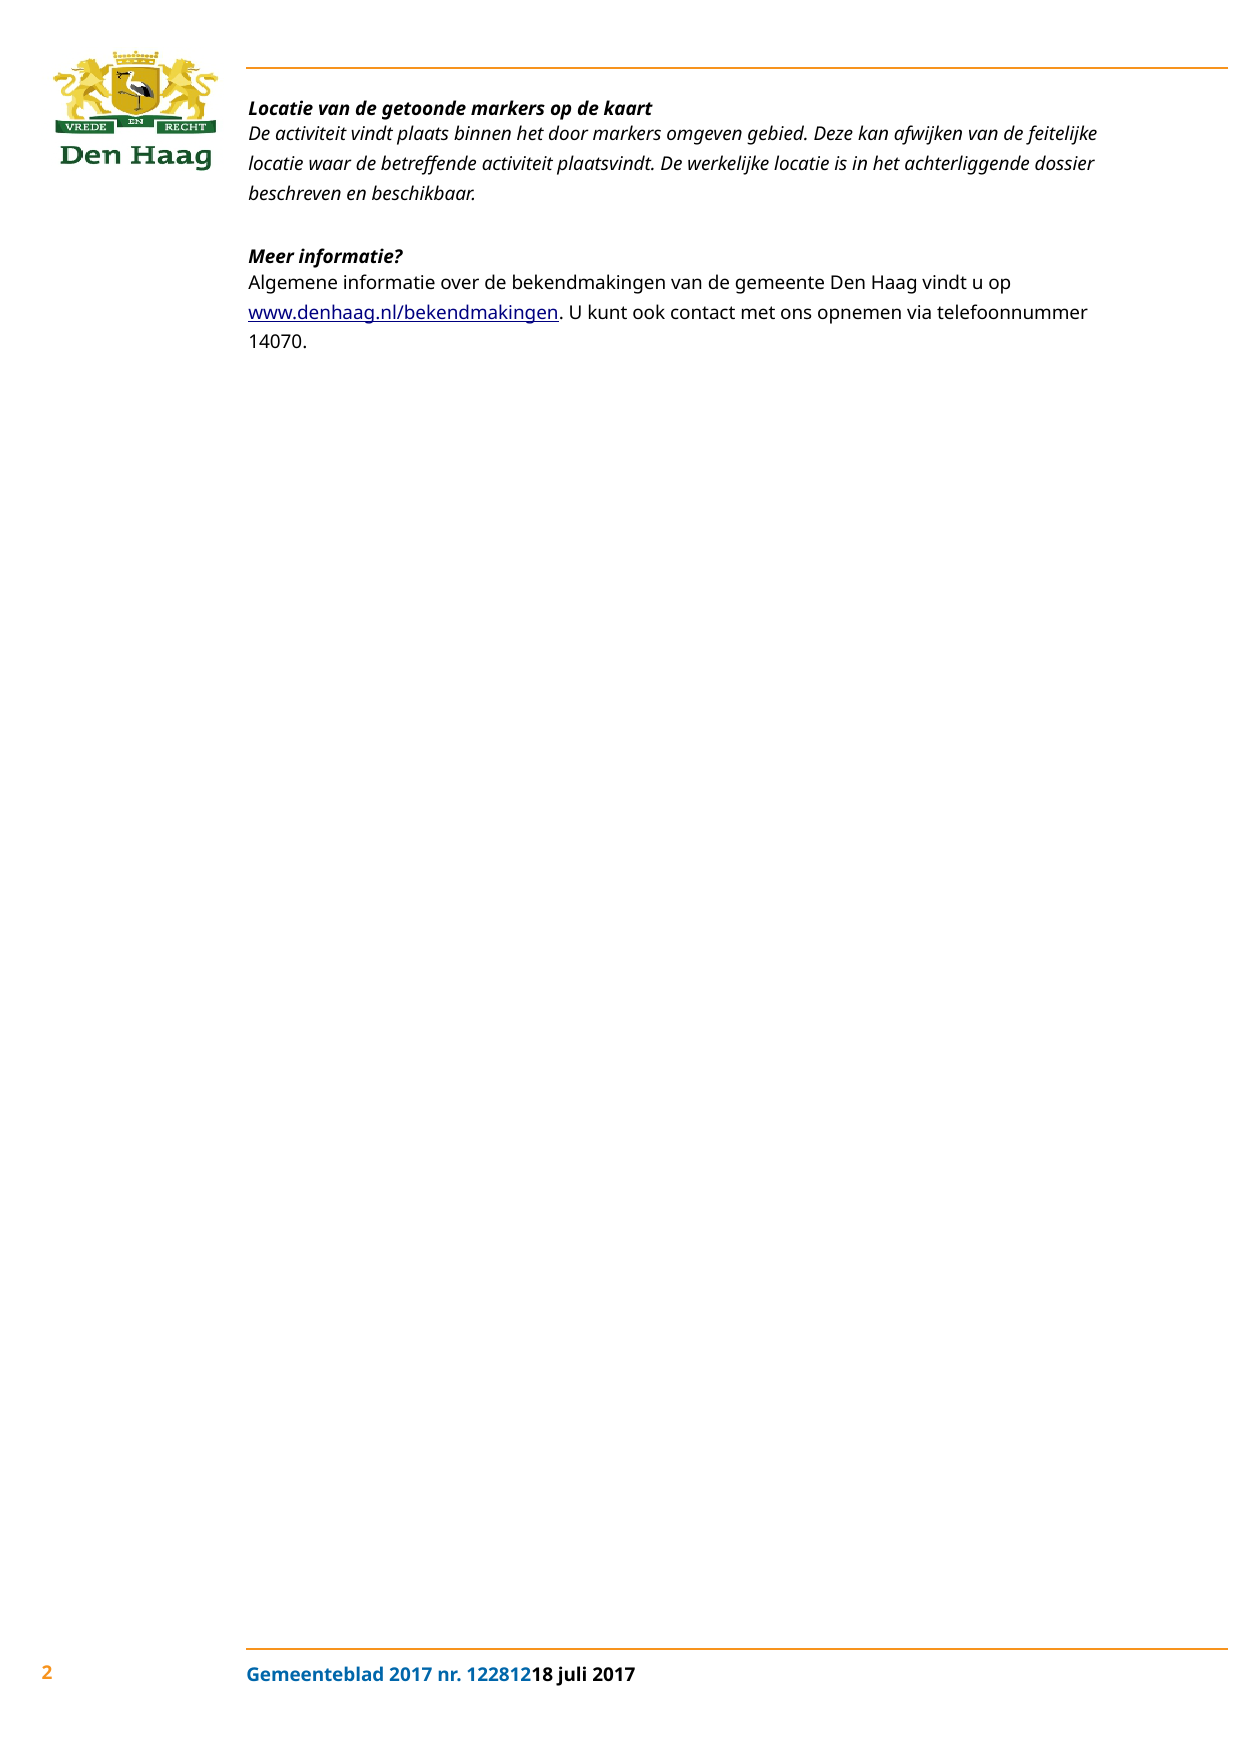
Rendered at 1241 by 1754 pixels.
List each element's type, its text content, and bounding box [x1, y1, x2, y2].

picture [41, 47, 231, 172]
text Algemene informatie over de bekendmakingen van de gemeente Den Haag vindt u op www.denhaag.nl/bekendmakingen. U kunt ook contact met ons opnemen via telefoonnummer 14070. [248, 269, 1152, 354]
text Locatie van de getoonde markers op de kaart [248, 95, 1152, 121]
text De activiteit vindt plaats binnen het door markers omgeven gebied. Deze kan afwijken van de feitelijke locatie waar de betreffende activiteit plaatsvindt. De werkelijke locatie is in het achterliggende dossier beschreven en beschikbaar. [248, 121, 1152, 205]
text Meer informatie? [248, 244, 1152, 269]
